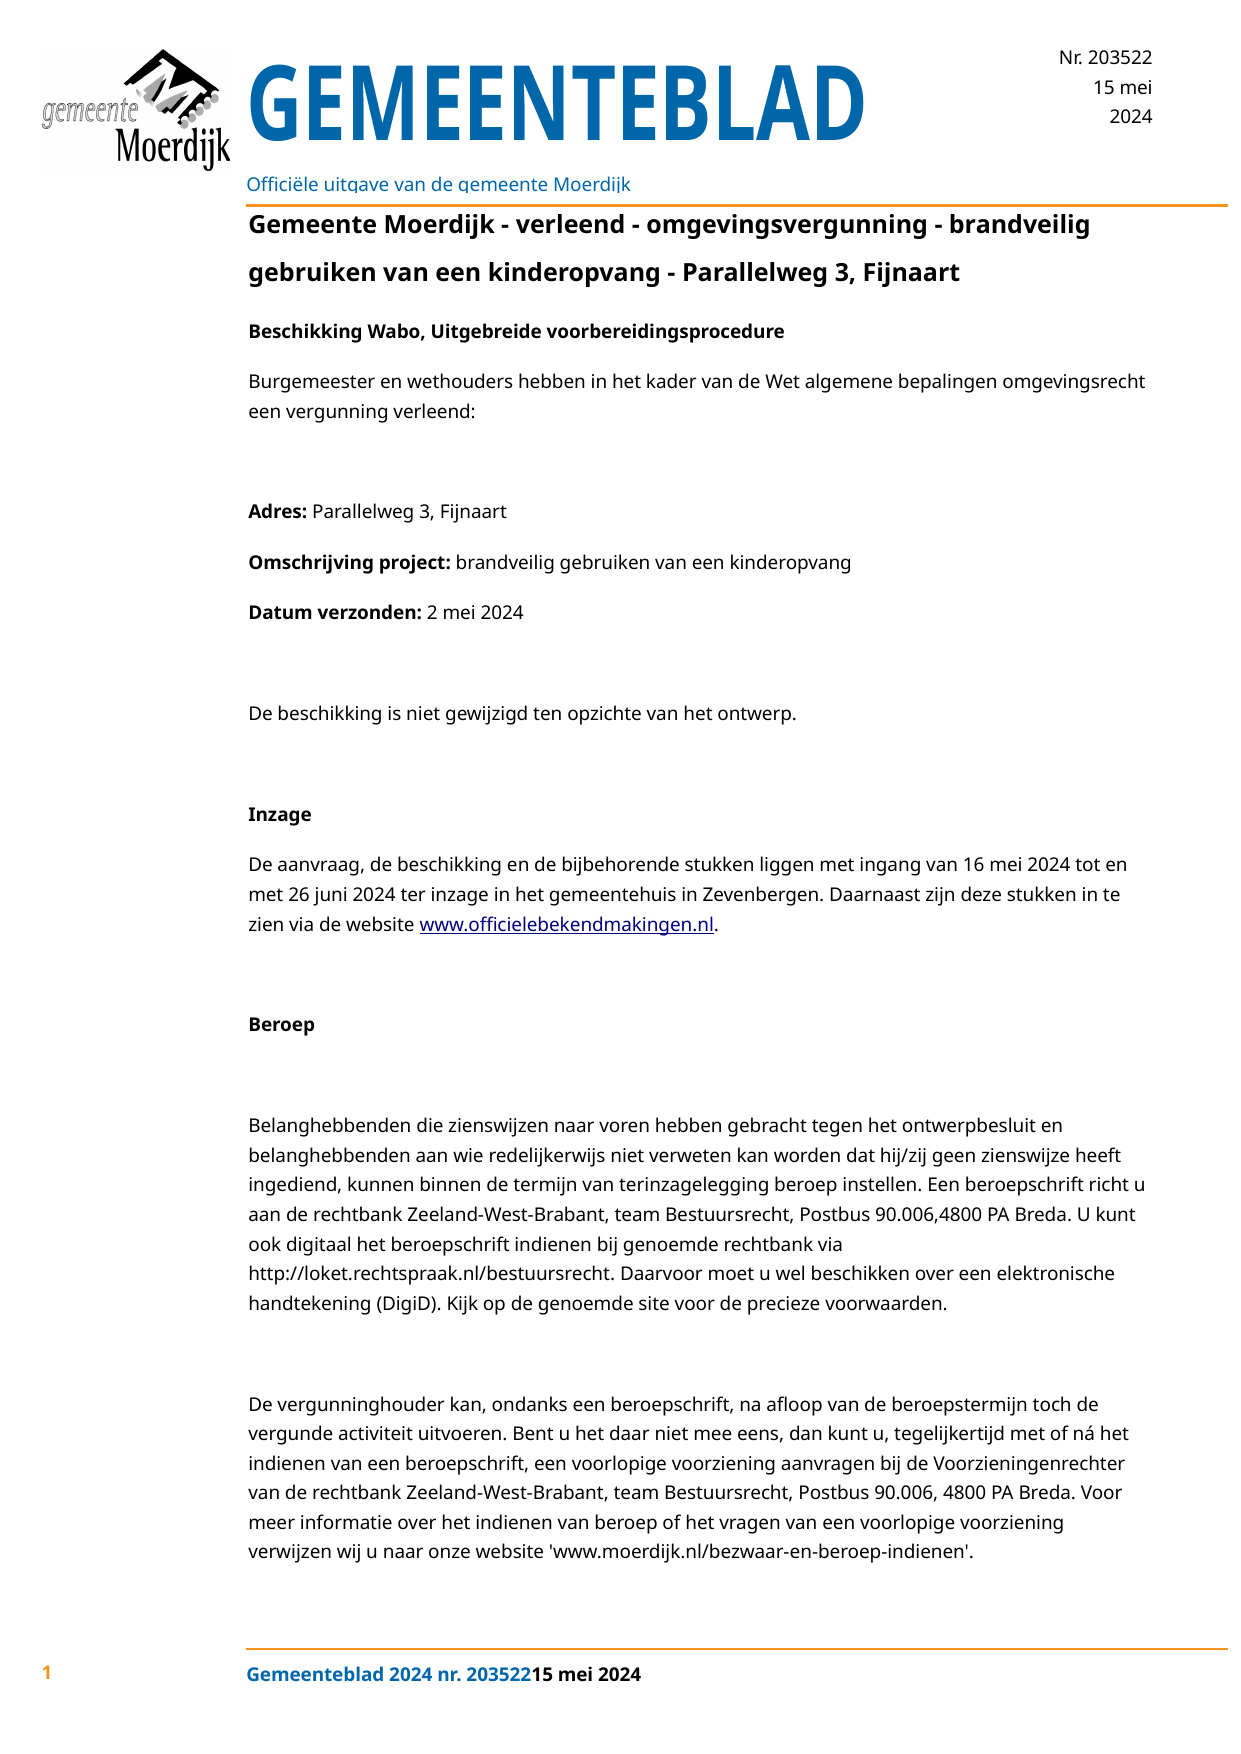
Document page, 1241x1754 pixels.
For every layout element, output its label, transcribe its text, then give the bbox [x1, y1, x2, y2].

text Beschikking Wabo, Uitgebreide voorbereidingsprocedure [248, 318, 1152, 344]
text Beroep [248, 1012, 1152, 1037]
text Belanghebbenden die zienswijzen naar voren hebben gebracht tegen het ontwerpbesluit en belanghebbenden aan wie redelijkerwijs niet verweten kan worden dat hij/zij geen zienswijze heeft ingediend, kunnen binnen de termijn van terinzagelegging beroep instellen. Een beroepschrift richt u aan de rechtbank Zeeland-West-Brabant, team Bestuursrecht, Postbus 90.006,4800 PA Breda. U kunt ook digitaal het beroepschrift indienen bij genoemde rechtbank via http://loket.rechtspraak.nl/bestuursrecht. Daarvoor moet u wel beschikken over een elektronische handtekening (DigiD). Kijk op de genoemde site voor de precieze voorwaarden. [248, 1112, 1152, 1316]
text Gemeente Moerdijk - verleend - omgevingsvergunning - brandveilig gebruiken van een kinderopvang - Parallelweg 3, Fijnaart [248, 207, 1152, 288]
text De beschikking is niet gewijzigd ten opzichte van het ontwerp. [248, 700, 1152, 726]
text Inzage [248, 801, 1152, 827]
text De vergunninghouder kan, ondanks een beroepschrift, na afloop van de beroepstermijn toch de vergunde activiteit uitvoeren. Bent u het daar niet mee eens, dan kunt u, tegelijkertijd met of ná het indienen van een beroepschrift, een voorlopige voorziening aanvragen bij de Voorzieningenrechter van de rechtbank Zeeland-West-Brabant, team Bestuursrecht, Postbus 90.006, 4800 PA Breda. Voor meer informatie over het indienen van beroep of het vragen van een voorlopige voorziening verwijzen wij u naar onze website 'www.moerdijk.nl/bezwaar-en-beroep-indienen'. [248, 1391, 1152, 1564]
picture [41, 47, 231, 172]
text Adres: Parallelweg 3, Fijnaart [248, 499, 1152, 524]
text Omschrijving project: brandveilig gebruiken van een kinderopvang [248, 549, 1152, 575]
text Burgemeester en wethouders hebben in het kader van de Wet algemene bepalingen omgevingsrecht een vergunning verleend: [248, 368, 1152, 424]
text Datum verzonden: 2 mei 2024 [248, 599, 1152, 625]
text De aanvraag, de beschikking en de bijbehorende stukken liggen met ingang van 16 mei 2024 tot en met 26 juni 2024 ter inzage in het gemeentehuis in Zevenbergen. Daarnaast zijn deze stukken in te zien via de website www.officielebekendmakingen.nl. [248, 852, 1152, 937]
